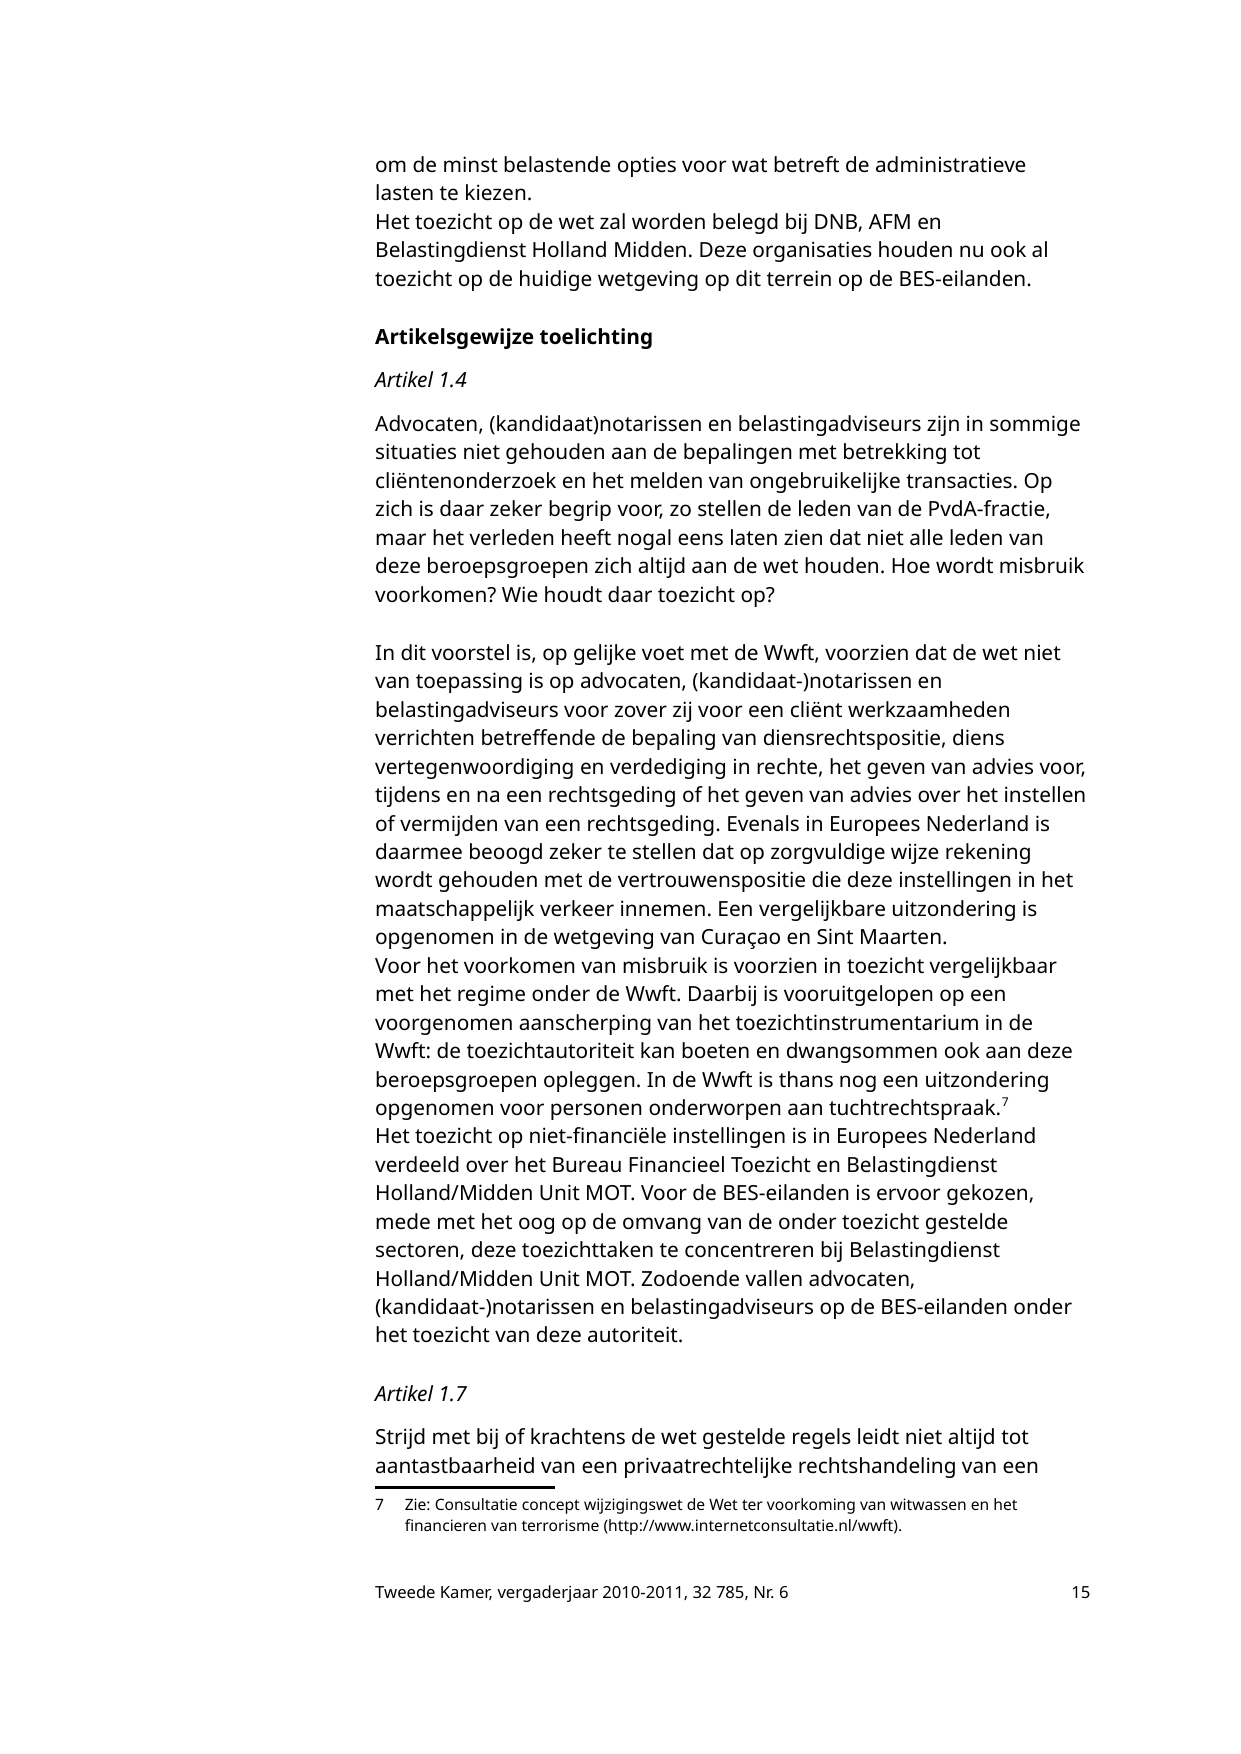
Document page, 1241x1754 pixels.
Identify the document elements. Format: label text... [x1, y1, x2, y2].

text om de minst belastende opties voor wat betreft de administratieve lasten te kiezen. [375, 150, 1090, 207]
text Artikel 1.4 [375, 366, 1090, 394]
text Artikelsgewijze toelichting [375, 322, 1090, 351]
text Zie: Consultatie concept wijzigingswet de Wet ter voorkoming van witwassen en het financieren van terrorisme (http://www.internetconsultatie.nl/wwft). [375, 1451, 1090, 1536]
text Het toezicht op niet-financiële instellingen is in Europees Nederland verdeeld over het Bureau Financieel Toezicht en Belastingdienst Holland/Midden Unit MOT. Voor de BES-eilanden is ervoor gekozen, mede met het oog op de omvang van de onder toezicht gestelde sectoren, deze toezichttaken te concentreren bij Belastingdienst Holland/Midden Unit MOT. Zodoende vallen advocaten, (kandidaat-)notarissen en belastingadviseurs op de BES-eilanden onder het toezicht van deze autoriteit. [375, 1122, 1090, 1349]
text Het toezicht op de wet zal worden belegd bij DNB, AFM en Belastingdienst Holland Midden. Deze organisaties houden nu ook al toezicht op de huidige wetgeving op dit terrein op de BES-eilanden. [375, 207, 1090, 292]
text In dit voorstel is, op gelijke voet met de Wwft, voorzien dat de wet niet van toepassing is op advocaten, (kandidaat-)notarissen en belastingadviseurs voor zover zij voor een cliënt werkzaamheden verrichten betreffende de bepaling van diensrechtspositie, diens vertegenwoordiging en verdediging in rechte, het geven van advies voor, tijdens en na een rechtsgeding of het geven van advies over het instellen of vermijden van een rechtsgeding. Evenals in Europees Nederland is daarmee beoogd zeker te stellen dat op zorgvuldige wijze rekening wordt gehouden met de vertrouwenspositie die deze instellingen in het maatschappelijk verkeer innemen. Een vergelijkbare uitzondering is opgenomen in de wetgeving van Curaçao en Sint Maarten. [375, 638, 1090, 951]
text Advocaten, (kandidaat)notarissen en belastingadviseurs zijn in sommige situaties niet gehouden aan de bepalingen met betrekking tot cliëntenonderzoek en het melden van ongebruikelijke transacties. Op zich is daar zeker begrip voor, zo stellen de leden van de PvdA-fractie, maar het verleden heeft nogal eens laten zien dat niet alle leden van deze beroepsgroepen zich altijd aan de wet houden. Hoe wordt misbruik voorkomen? Wie houdt daar toezicht op? [375, 409, 1090, 608]
text Voor het voorkomen van misbruik is voorzien in toezicht vergelijkbaar met het regime onder de Wwft. Daarbij is vooruitgelopen op een voorgenomen aanscherping van het toezichtinstrumentarium in de Wwft: de toezichtautoriteit kan boeten en dwangsommen ook aan deze beroepsgroepen opleggen. In de Wwft is thans nog een uitzondering opgenomen voor personen onderworpen aan tuchtrechtspraak. [375, 951, 1090, 1122]
